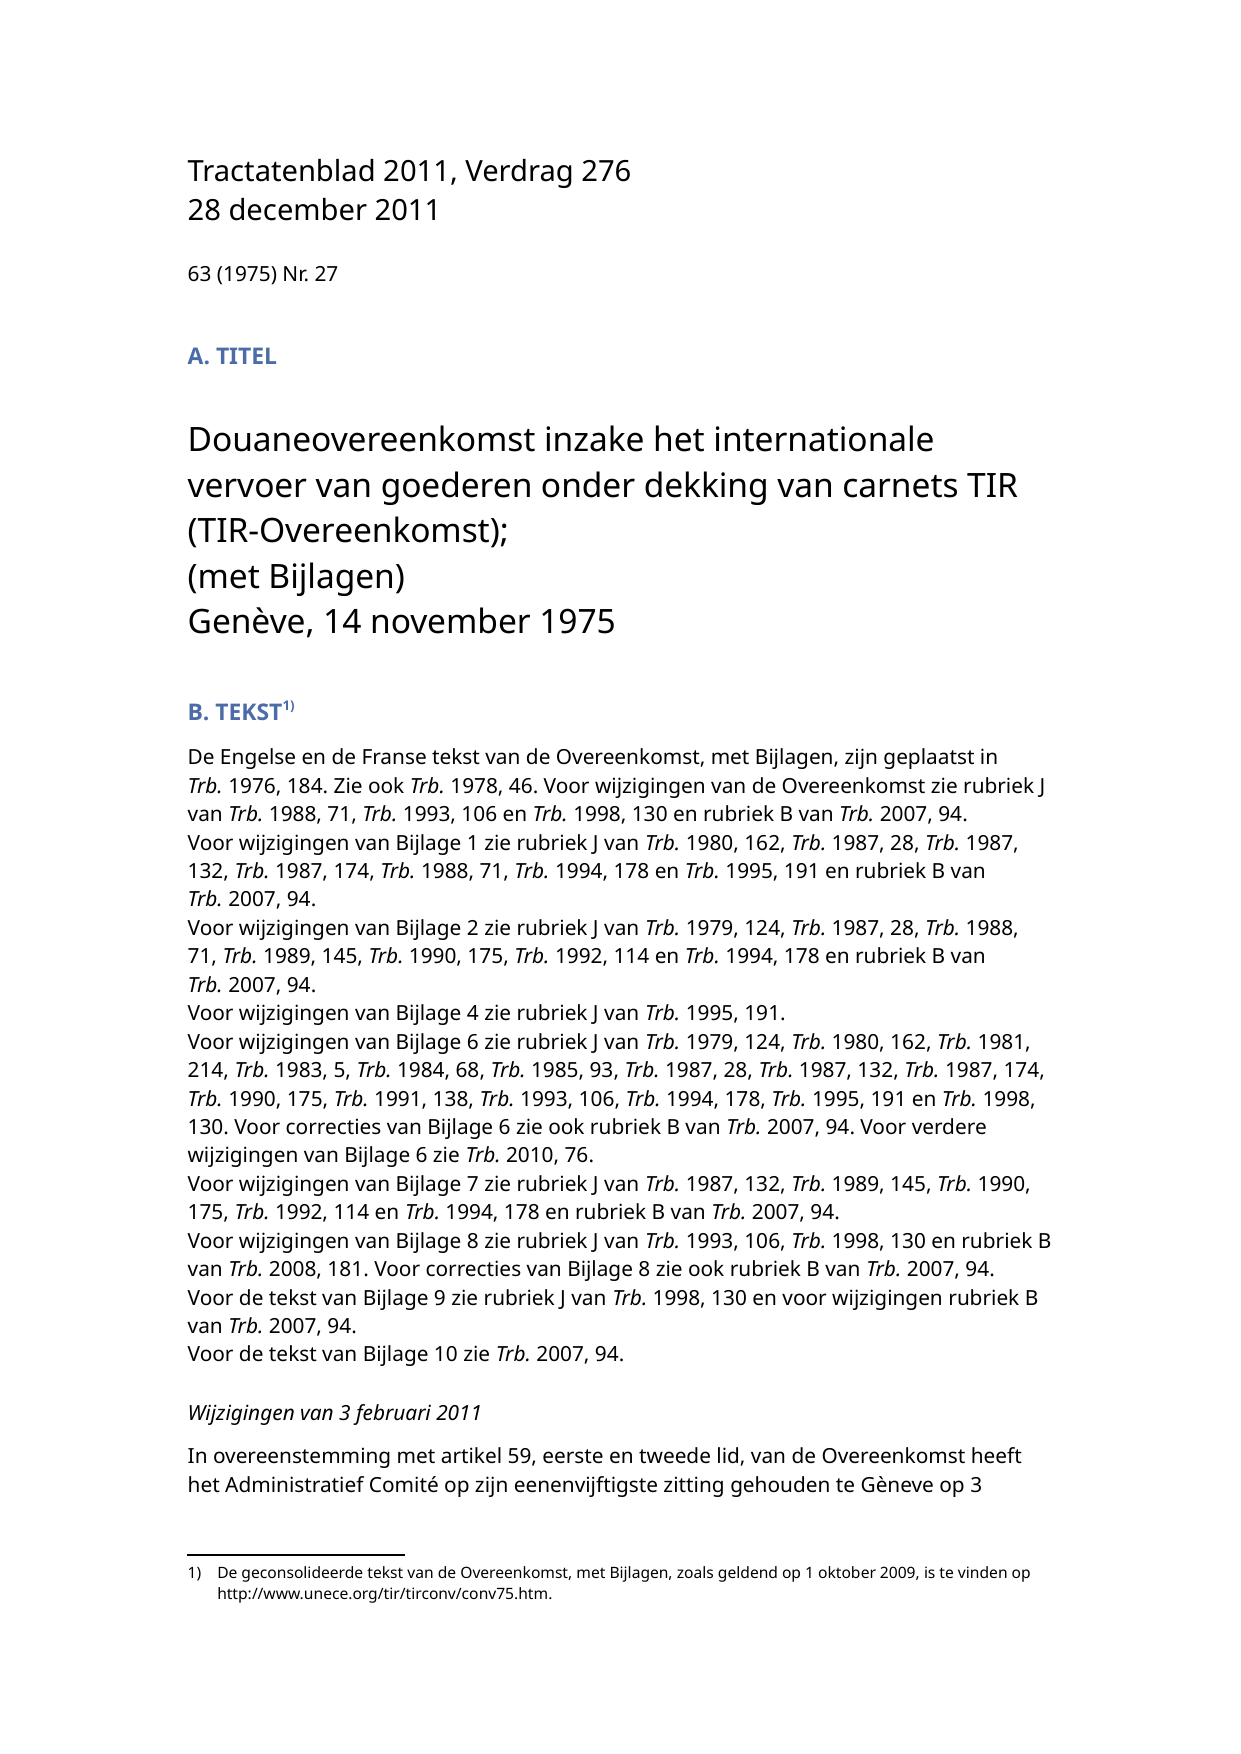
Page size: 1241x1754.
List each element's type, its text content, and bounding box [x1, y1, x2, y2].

text Voor de tekst van Bijlage 10 zie Trb. 2007, 94. [187, 1339, 1053, 1368]
text Voor wijzigingen van Bijlage 6 zie rubriek J van Trb. 1979, 124, Trb. 1980, 162, Trb. 1981, 214, Trb. 1983, 5, Trb. 1984, 68, Trb. 1985, 93, Trb. 1987, 28, Trb. 1987, 132, Trb. 1987, 174, Trb. 1990, 175, Trb. 1991, 138, Trb. 1993, 106, Trb. 1994, 178, Trb. 1995, 191 en Trb. 1998, 130. Voor correcties van Bijlage 6 zie ook rubriek B van Trb. 2007, 94. Voor verdere wijzigingen van Bijlage 6 zie Trb. 2010, 76. [187, 1027, 1053, 1169]
text De geconsolideerde tekst van de Overeenkomst, met Bijlagen, zoals geldend op 1 oktober 2009, is te vinden op http://www.unece.org/tir/tirconv/conv75.htm. [187, 1547, 1053, 1604]
text De Engelse en de Franse tekst van de Overeenkomst, met Bijlagen, zijn geplaatst in Trb. 1976, 184. Zie ook Trb. 1978, 46. Voor wijzigingen van de Overeenkomst zie rubriek J van Trb. 1988, 71, Trb. 1993, 106 en Trb. 1998, 130 en rubriek B van Trb. 2007, 94. [187, 742, 1053, 828]
text Voor de tekst van Bijlage 9 zie rubriek J van Trb. 1998, 130 en voor wijzigingen rubriek B van Trb. 2007, 94. [187, 1283, 1053, 1339]
subtitle A. TITEL [187, 340, 1053, 371]
text Voor wijzigingen van Bijlage 4 zie rubriek J van Trb. 1995, 191. [187, 998, 1053, 1027]
text Douaneovereenkomst inzake het internationale vervoer van goederen onder dekking van carnets TIR (TIR-Overeenkomst); [187, 416, 1053, 553]
text Genève, 14 november 1975 [187, 598, 1053, 644]
text 63 (1975) Nr. 27 [187, 259, 1053, 287]
text Voor wijzigingen van Bijlage 8 zie rubriek J van Trb. 1993, 106, Trb. 1998, 130 en rubriek B van Trb. 2008, 181. Voor correcties van Bijlage 8 zie ook rubriek B van Trb. 2007, 94. [187, 1226, 1053, 1283]
text Voor wijzigingen van Bijlage 1 zie rubriek J van Trb. 1980, 162, Trb. 1987, 28, Trb. 1987, 132, Trb. 1987, 174, Trb. 1988, 71, Trb. 1994, 178 en Trb. 1995, 191 en rubriek B van Trb. 2007, 94. [187, 828, 1053, 913]
subtitle B. TEKST [187, 696, 1053, 727]
text (met Bijlagen) [187, 553, 1053, 598]
text In overeenstemming met artikel 59, eerste en tweede lid, van de Overeenkomst heeft het Administratief Comité op zijn eenenvijftigste zitting gehouden te Gèneve op 3 [187, 1441, 1053, 1498]
text Tractatenblad 2011, Verdrag 276 [187, 150, 1053, 190]
text Wijzigingen van 3 februari 2011 [187, 1398, 1053, 1426]
text 28 december 2011 [187, 190, 1053, 229]
text Voor wijzigingen van Bijlage 7 zie rubriek J van Trb. 1987, 132, Trb. 1989, 145, Trb. 1990, 175, Trb. 1992, 114 en Trb. 1994, 178 en rubriek B van Trb. 2007, 94. [187, 1169, 1053, 1226]
text Voor wijzigingen van Bijlage 2 zie rubriek J van Trb. 1979, 124, Trb. 1987, 28, Trb. 1988, 71, Trb. 1989, 145, Trb. 1990, 175, Trb. 1992, 114 en Trb. 1994, 178 en rubriek B van Trb. 2007, 94. [187, 913, 1053, 998]
